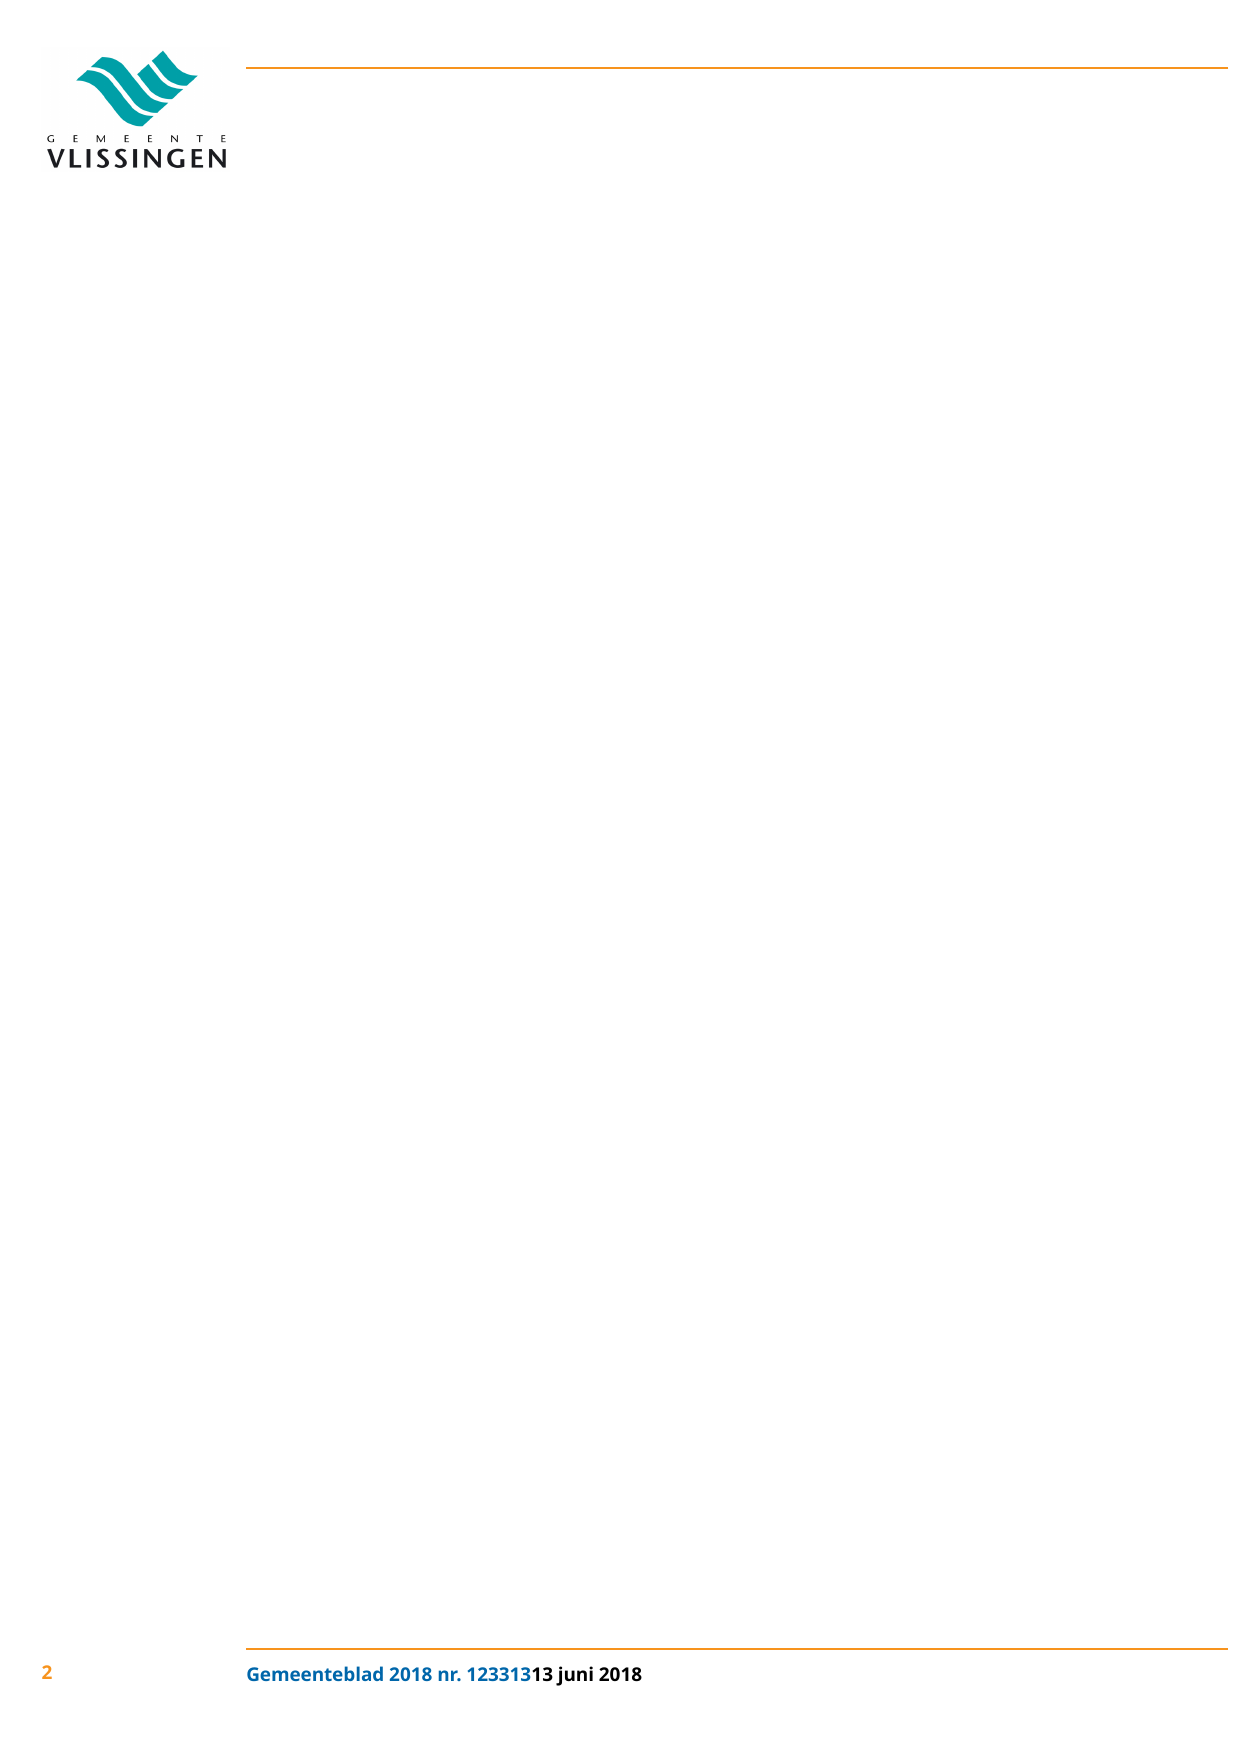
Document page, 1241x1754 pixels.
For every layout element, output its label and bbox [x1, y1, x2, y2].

picture [41, 47, 231, 172]
